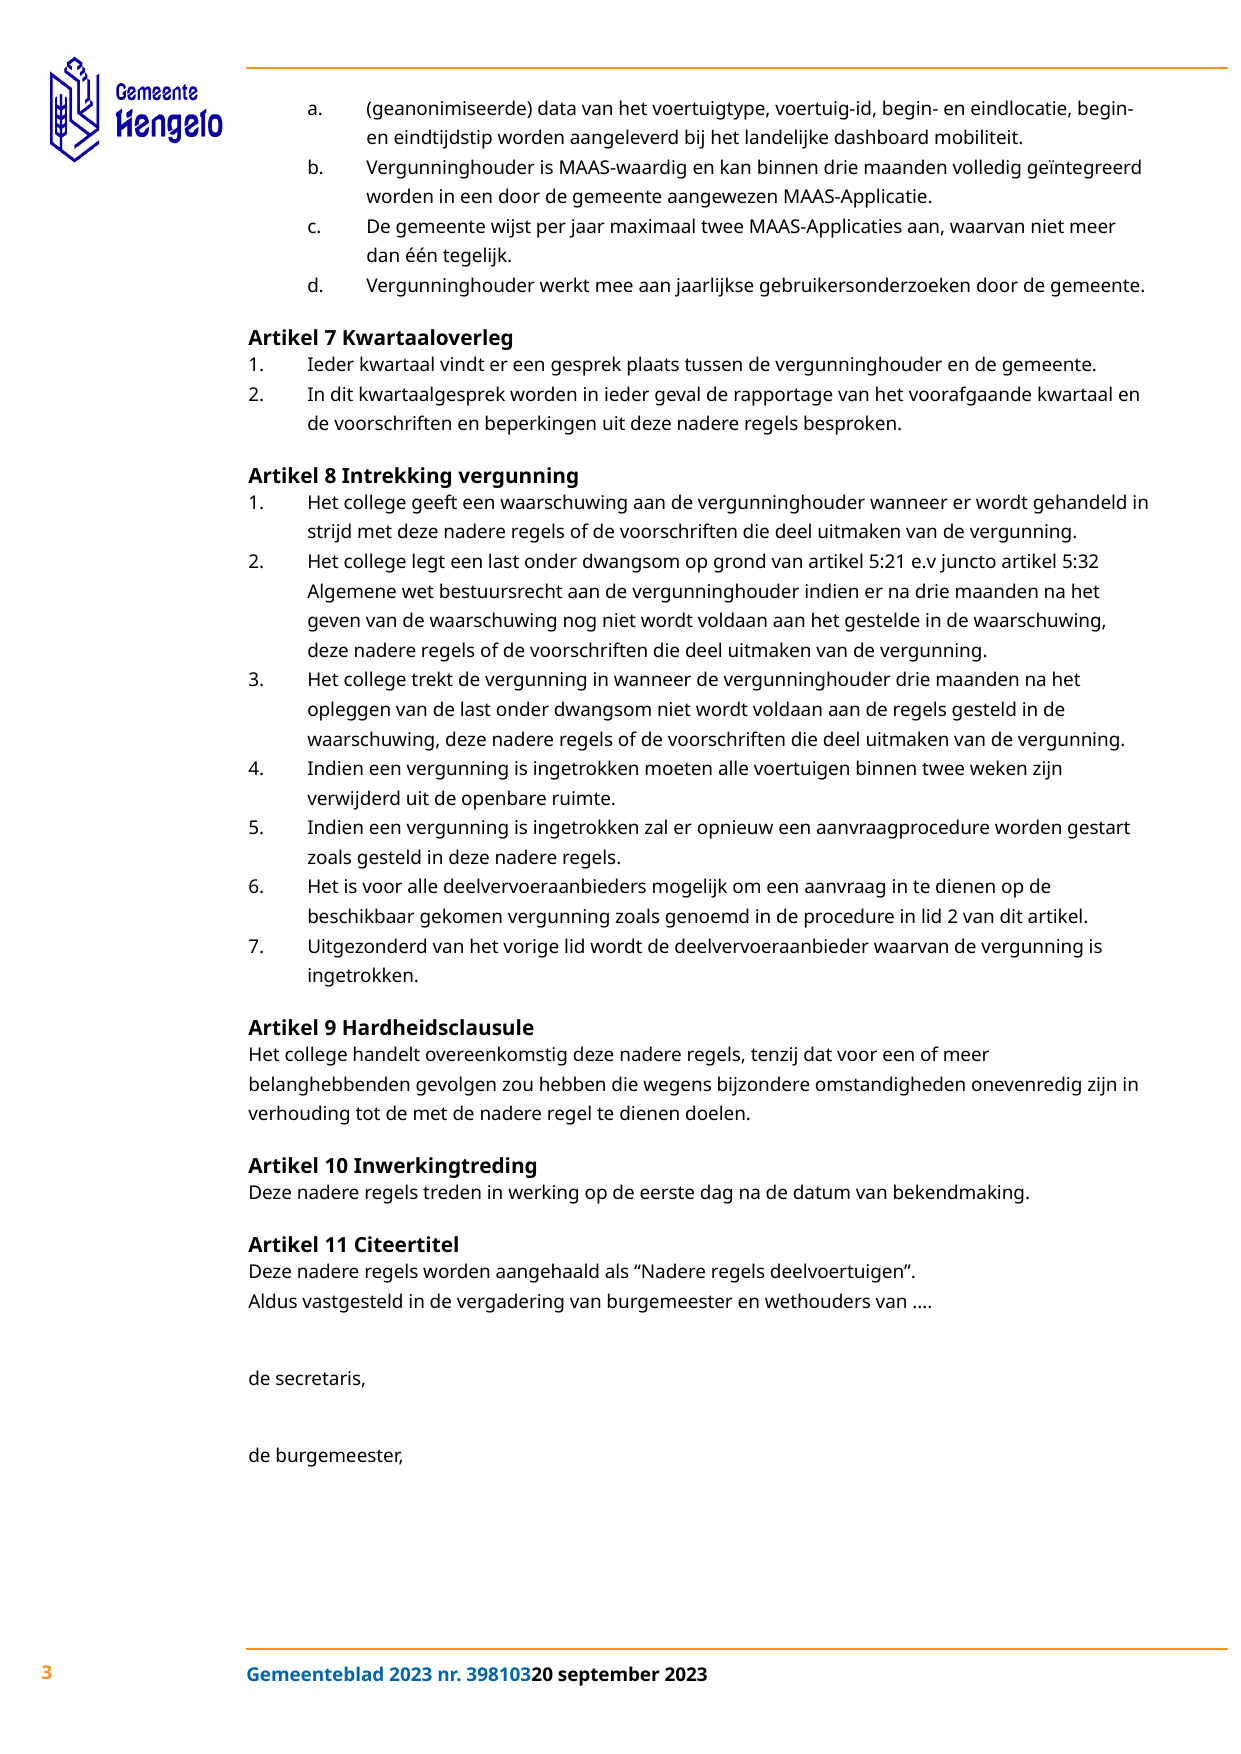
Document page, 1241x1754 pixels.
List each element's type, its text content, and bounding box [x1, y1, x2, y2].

text Artikel 11 Citeertitel [248, 1230, 1152, 1258]
list Uitgezonderd van het vorige lid wordt de deelvervoeraanbieder waarvan de vergunning is ingetrokken. [248, 933, 1152, 988]
text Deze nadere regels worden aangehaald als “Nadere regels deelvoertuigen”. [248, 1258, 1152, 1284]
list Het college legt een last onder dwangsom op grond van artikel 5:21 e.v juncto artikel 5:32 Algemene wet bestuursrecht aan de vergunninghouder indien er na drie maanden na het geven van de waarschuwing nog niet wordt voldaan aan het gestelde in de waarschuwing, deze nadere regels of de voorschriften die deel uitmaken van de vergunning. [248, 548, 1152, 663]
text Aldus vastgesteld in de vergadering van burgemeester en wethouders van …. [248, 1288, 1152, 1313]
text Deze nadere regels treden in werking op de eerste dag na de datum van bekendmaking. [248, 1179, 1152, 1205]
list (geanonimiseerde) data van het voertuigtype, voertuig-id, begin- en eindlocatie, begin- en eindtijdstip worden aangeleverd bij het landelijke dashboard mobiliteit. [307, 95, 1152, 150]
list Vergunninghouder werkt mee aan jaarlijkse gebruikersonderzoeken door de gemeente. [307, 272, 1152, 298]
text Artikel 9 Hardheidsclausule [248, 1013, 1152, 1041]
text de secretaris, [248, 1365, 1152, 1391]
list In dit kwartaalgesprek worden in ieder geval de rapportage van het voorafgaande kwartaal en de voorschriften en beperkingen uit deze nadere regels besproken. [248, 381, 1152, 436]
text Artikel 8 Intrekking vergunning [248, 461, 1152, 489]
picture [41, 47, 231, 172]
list De gemeente wijst per jaar maximaal twee MAAS-Applicaties aan, waarvan niet meer dan één tegelijk. [307, 213, 1152, 268]
list Indien een vergunning is ingetrokken moeten alle voertuigen binnen twee weken zijn verwijderd uit de openbare ruimte. [248, 755, 1152, 811]
text Artikel 7 Kwartaaloverleg [248, 323, 1152, 351]
text Het college handelt overeenkomstig deze nadere regels, tenzij dat voor een of meer belanghebbenden gevolgen zou hebben die wegens bijzondere omstandigheden onevenredig zijn in verhouding tot de met de nadere regel te dienen doelen. [248, 1041, 1152, 1126]
list Het is voor alle deelvervoeraanbieders mogelijk om een aanvraag in te dienen op de beschikbaar gekomen vergunning zoals genoemd in de procedure in lid 2 van dit artikel. [248, 874, 1152, 929]
list Het college trekt de vergunning in wanneer de vergunninghouder drie maanden na het opleggen van de last onder dwangsom niet wordt voldaan aan de regels gesteld in de waarschuwing, deze nadere regels of de voorschriften die deel uitmaken van de vergunning. [248, 667, 1152, 752]
list Vergunninghouder is MAAS-waardig en kan binnen drie maanden volledig geïntegreerd worden in een door de gemeente aangewezen MAAS-Applicatie. [307, 154, 1152, 209]
list Ieder kwartaal vindt er een gesprek plaats tussen de vergunninghouder en de gemeente. [248, 351, 1152, 377]
text Artikel 10 Inwerkingtreding [248, 1151, 1152, 1179]
text de burgemeester, [248, 1442, 1152, 1468]
list Indien een vergunning is ingetrokken zal er opnieuw een aanvraagprocedure worden gestart zoals gesteld in deze nadere regels. [248, 814, 1152, 870]
list Het college geeft een waarschuwing aan de vergunninghouder wanneer er wordt gehandeld in strijd met deze nadere regels of de voorschriften die deel uitmaken van de vergunning. [248, 489, 1152, 544]
